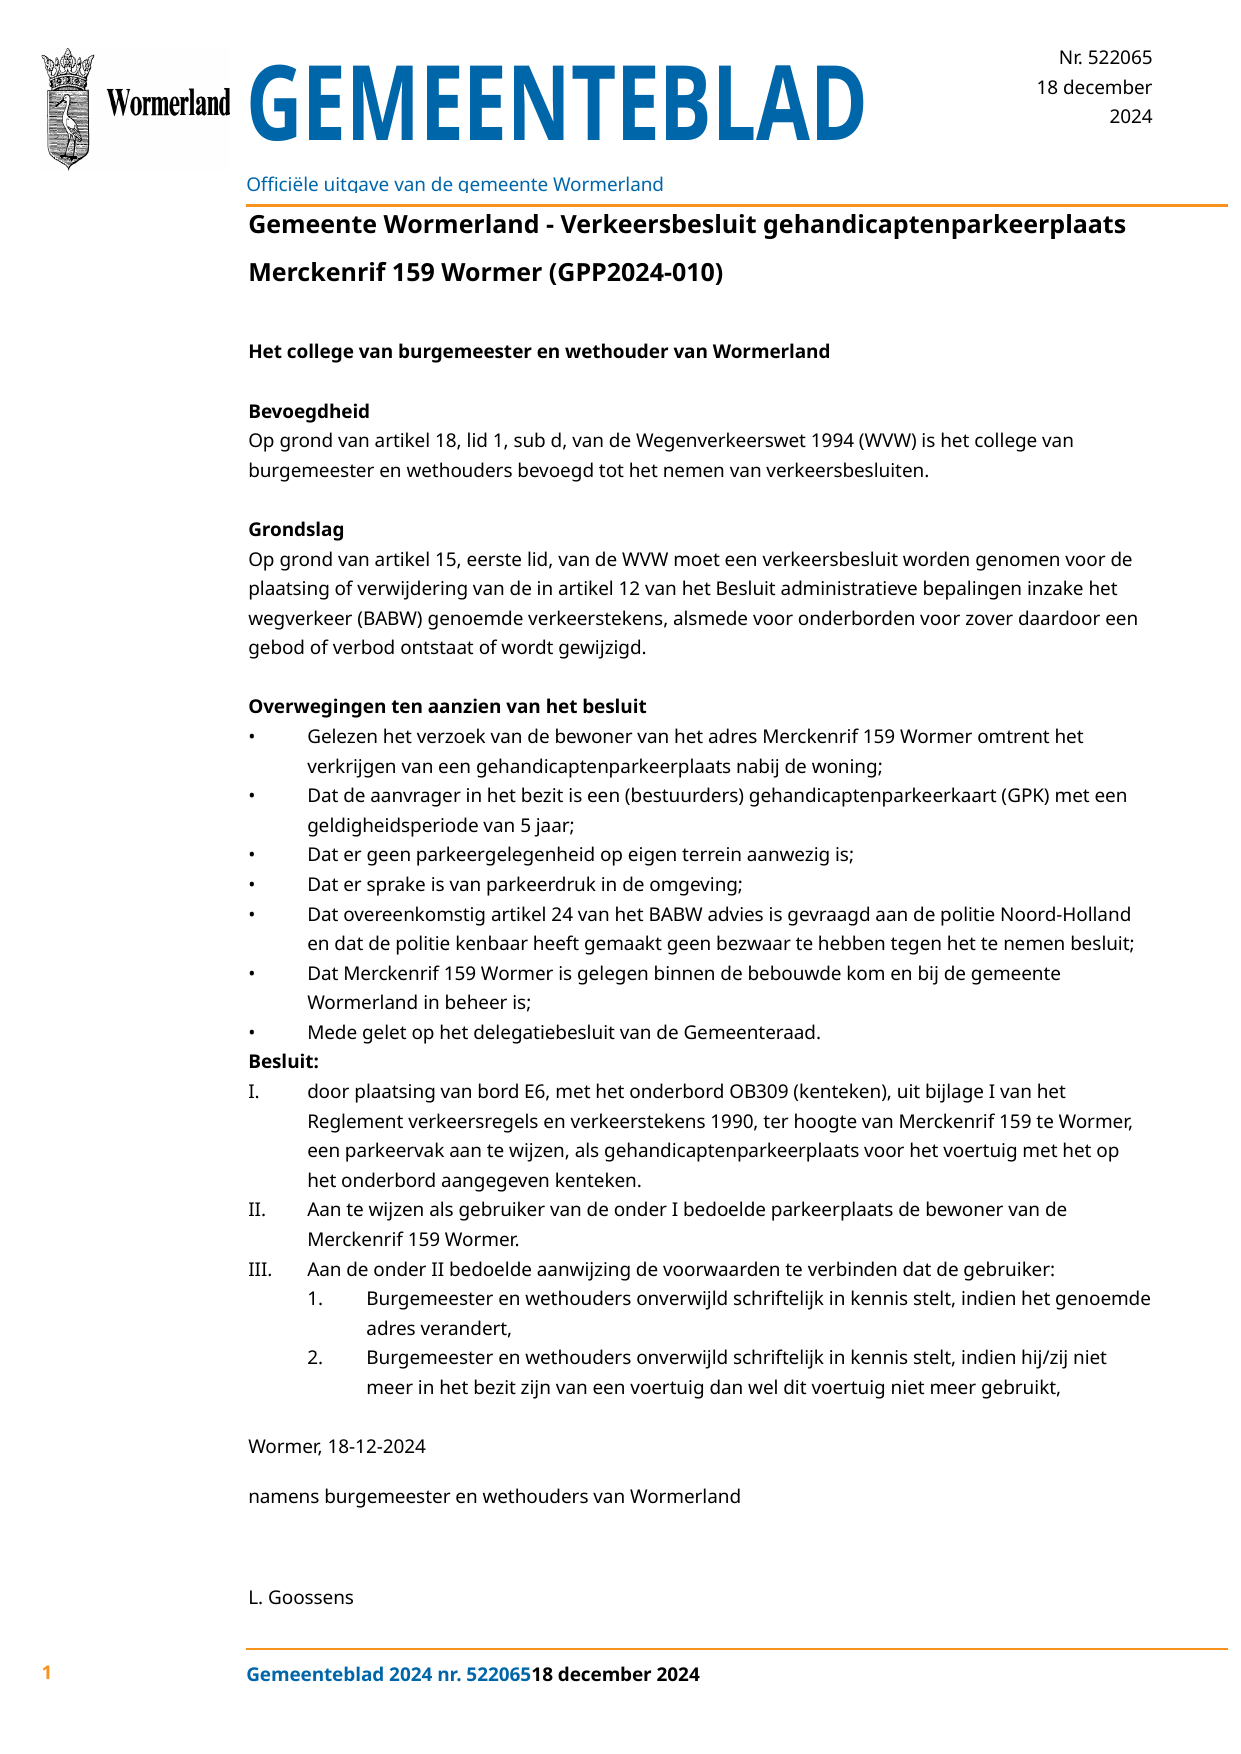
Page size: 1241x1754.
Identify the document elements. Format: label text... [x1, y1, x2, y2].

text Wormer, 18-12-2024 [248, 1433, 1152, 1459]
list Aan de onder II bedoelde aanwijzing de voorwaarden te verbinden dat de gebruiker: [248, 1256, 1152, 1281]
list Dat er sprake is van parkeerdruk in de omgeving; [248, 871, 1152, 897]
picture [41, 47, 231, 172]
list Burgemeester en wethouders onverwijld schriftelijk in kennis stelt, indien hij/zij niet meer in het bezit zijn van een voertuig dan wel dit voertuig niet meer gebruikt, [307, 1344, 1152, 1400]
list Mede gelet op het delegatiebesluit van de Gemeenteraad. [248, 1019, 1152, 1045]
list Gelezen het verzoek van de bewoner van het adres Merckenrif 159 Wormer omtrent het verkrijgen van een gehandicaptenparkeerplaats nabij de woning; [248, 723, 1152, 778]
text Op grond van artikel 15, eerste lid, van de WVW moet een verkeersbesluit worden genomen voor de plaatsing of verwijdering van de in artikel 12 van het Besluit administratieve bepalingen inzake het wegverkeer (BABW) genoemde verkeerstekens, alsmede voor onderborden voor zover daardoor een gebod of verbod ontstaat of wordt gewijzigd. [248, 546, 1152, 660]
list door plaatsing van bord E6, met het onderbord OB309 (kenteken), uit bijlage I van het Reglement verkeersregels en verkeerstekens 1990, ter hoogte van Merckenrif 159 te Wormer, een parkeervak aan te wijzen, als gehandicaptenparkeerplaats voor het voertuig met het op het onderbord aangegeven kenteken. [248, 1078, 1152, 1193]
list Dat overeenkomstig artikel 24 van het BABW advies is gevraagd aan de politie Noord-Holland en dat de politie kenbaar heeft gemaakt geen bezwaar te hebben tegen het te nemen besluit; [248, 901, 1152, 956]
text L. Goossens [248, 1584, 1152, 1610]
text Gemeente Wormerland - Verkeersbesluit gehandicaptenparkeerplaats Merckenrif 159 Wormer (GPP2024-010) [248, 207, 1152, 288]
text Overwegingen ten aanzien van het besluit [248, 694, 1152, 719]
list Dat Merckenrif 159 Wormer is gelegen binnen de bebouwde kom en bij de gemeente Wormerland in beheer is; [248, 960, 1152, 1015]
text Bevoegdheid [248, 398, 1152, 423]
list Dat de aanvrager in het bezit is een (bestuurders) gehandicaptenparkeerkaart (GPK) met een geldigheidsperiode van 5 jaar; [248, 782, 1152, 838]
text Het college van burgemeester en wethouder van Wormerland [248, 339, 1152, 364]
text namens burgemeester en wethouders van Wormerland [248, 1484, 1152, 1509]
text Op grond van artikel 18, lid 1, sub d, van de Wegenverkeerswet 1994 (WVW) is het college van burgemeester en wethouders bevoegd tot het nemen van verkeersbesluiten. [248, 427, 1152, 483]
text Grondslag [248, 516, 1152, 542]
list Aan te wijzen als gebruiker van de onder I bedoelde parkeerplaats de bewoner van de Merckenrif 159 Wormer. [248, 1197, 1152, 1252]
list Burgemeester en wethouders onverwijld schriftelijk in kennis stelt, indien het genoemde adres verandert, [307, 1285, 1152, 1341]
text Besluit: [248, 1049, 1152, 1074]
list Dat er geen parkeergelegenheid op eigen terrein aanwezig is; [248, 842, 1152, 867]
